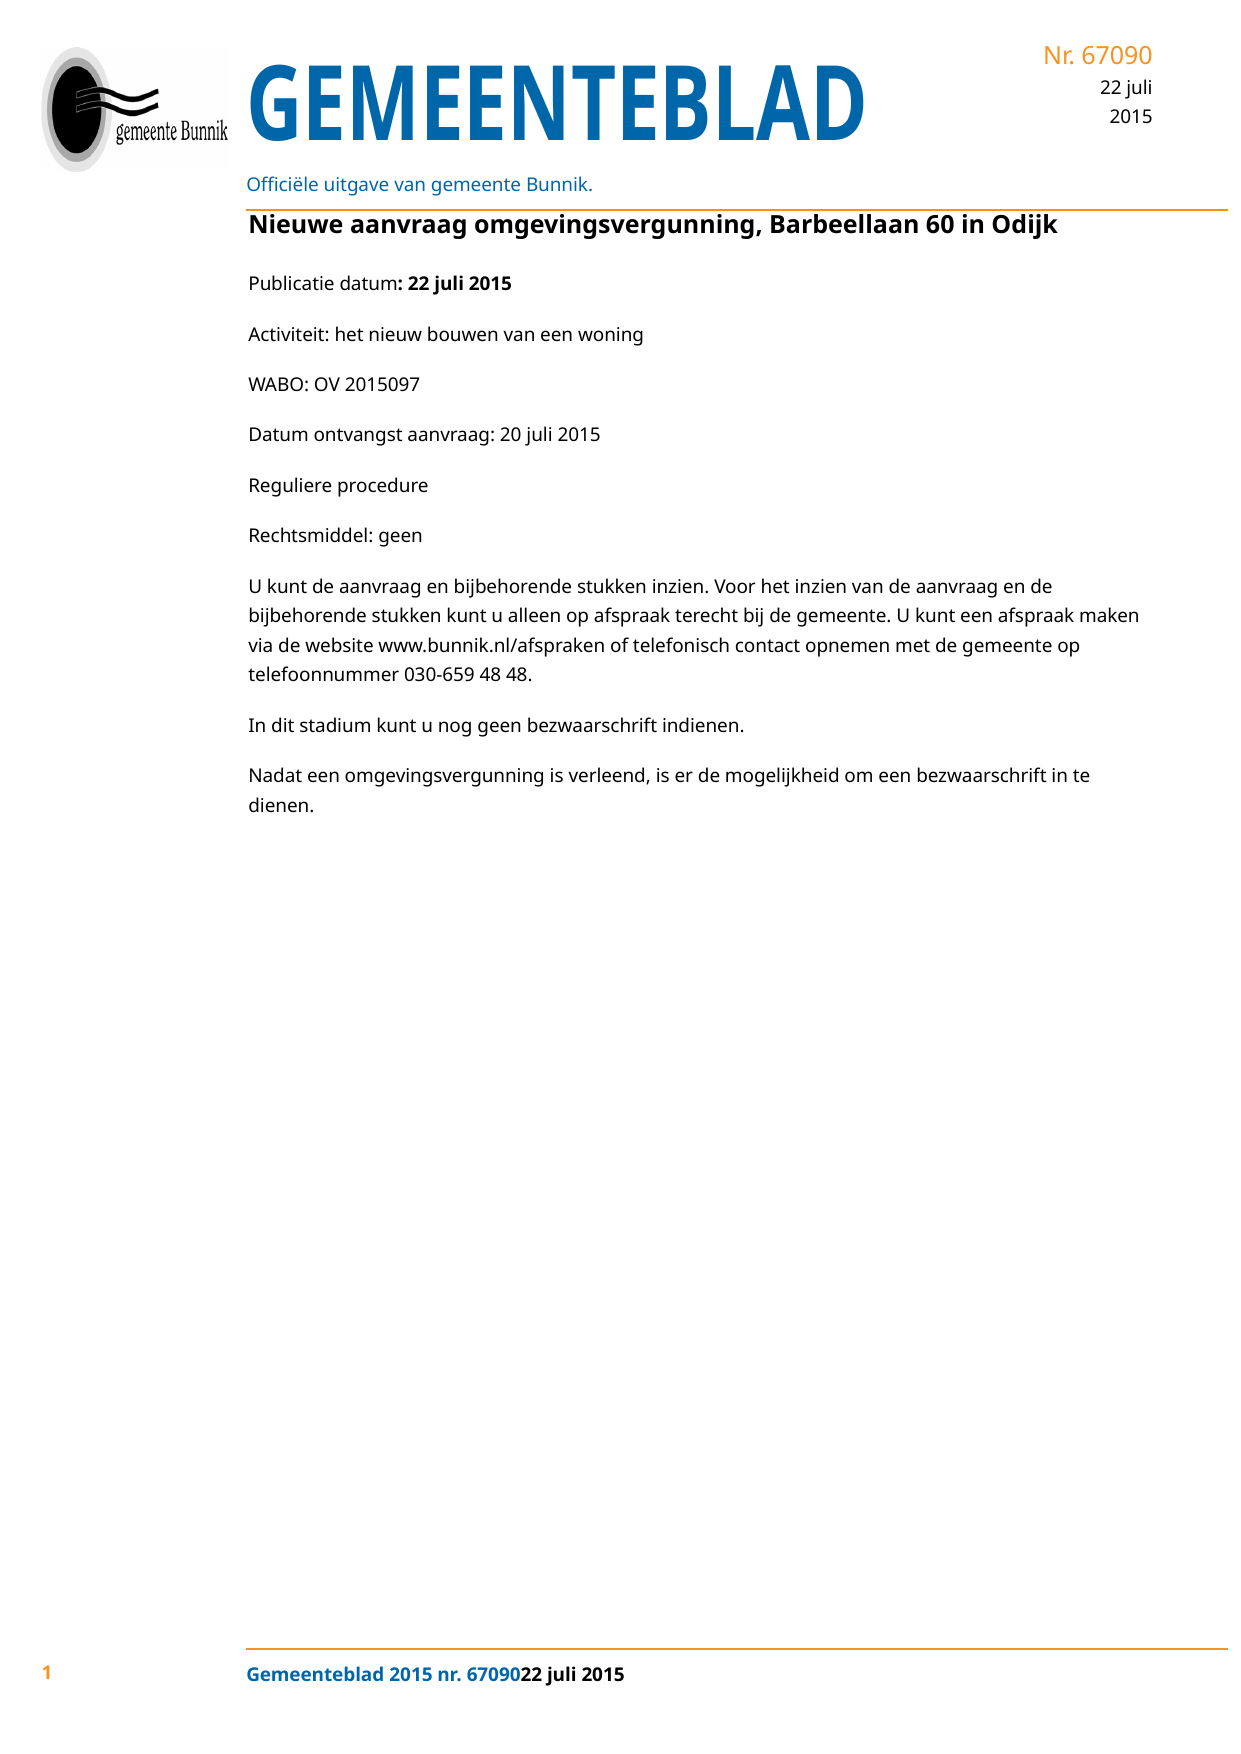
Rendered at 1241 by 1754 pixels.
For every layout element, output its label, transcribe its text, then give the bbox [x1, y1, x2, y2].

text In dit stadium kunt u nog geen bezwaarschrift indienen. [248, 712, 1152, 738]
text Rechtsmiddel: geen [248, 522, 1152, 548]
text Datum ontvangst aanvraag: 20 juli 2015 [248, 422, 1152, 447]
text Publicatie datum: 22 juli 2015 [248, 270, 1152, 296]
text Reguliere procedure [248, 472, 1152, 498]
text Activiteit: het nieuw bouwen van een woning [248, 321, 1152, 346]
text WABO: OV 2015097 [248, 371, 1152, 397]
picture [41, 47, 231, 172]
text U kunt de aanvraag en bijbehorende stukken inzien. Voor het inzien van de aanvraag en de bijbehorende stukken kunt u alleen op afspraak terecht bij de gemeente. U kunt een afspraak maken via de website www.bunnik.nl/afspraken of telefonisch contact opnemen met de gemeente op telefoonnummer 030-659 48 48. [248, 573, 1152, 687]
text Nieuwe aanvraag omgevingsvergunning, Barbeellaan 60 in Odijk [248, 211, 1152, 241]
text Nadat een omgevingsvergunning is verleend, is er de mogelijkheid om een bezwaarschrift in te dienen. [248, 762, 1152, 818]
